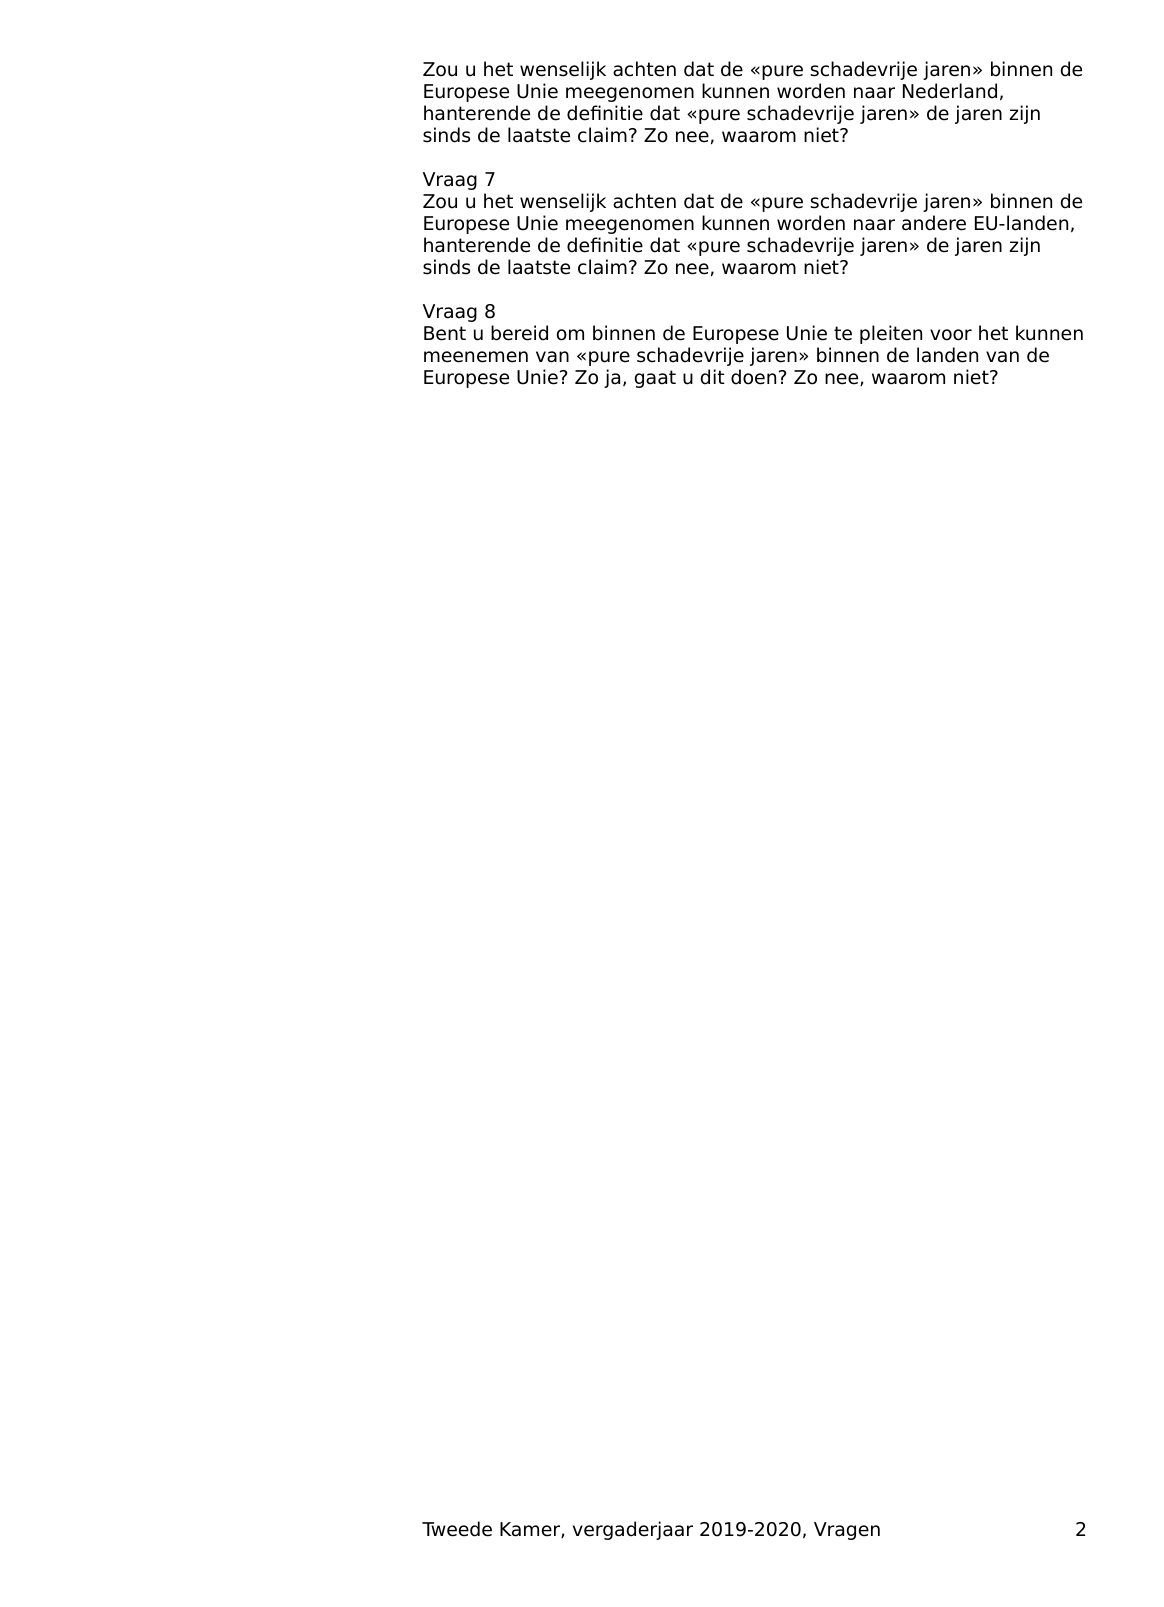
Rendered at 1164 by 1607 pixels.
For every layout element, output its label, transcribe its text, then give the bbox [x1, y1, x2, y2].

text Zou u het wenselijk achten dat de «pure schadevrije jaren» binnen de Europese Unie meegenomen kunnen worden naar andere EU-landen, hanterende de definitie dat «pure schadevrije jaren» de jaren zijn sinds de laatste claim? Zo nee, waarom niet? [422, 191, 1087, 279]
text Bent u bereid om binnen de Europese Unie te pleiten voor het kunnen meenemen van «pure schadevrije jaren» binnen de landen van de Europese Unie? Zo ja, gaat u dit doen? Zo nee, waarom niet? [422, 323, 1087, 389]
text Vraag 8 [422, 301, 1087, 323]
text Vraag 7 [422, 169, 1087, 191]
text Zou u het wenselijk achten dat de «pure schadevrije jaren» binnen de Europese Unie meegenomen kunnen worden naar Nederland, hanterende de definitie dat «pure schadevrije jaren» de jaren zijn sinds de laatste claim? Zo nee, waarom niet? [422, 59, 1087, 147]
